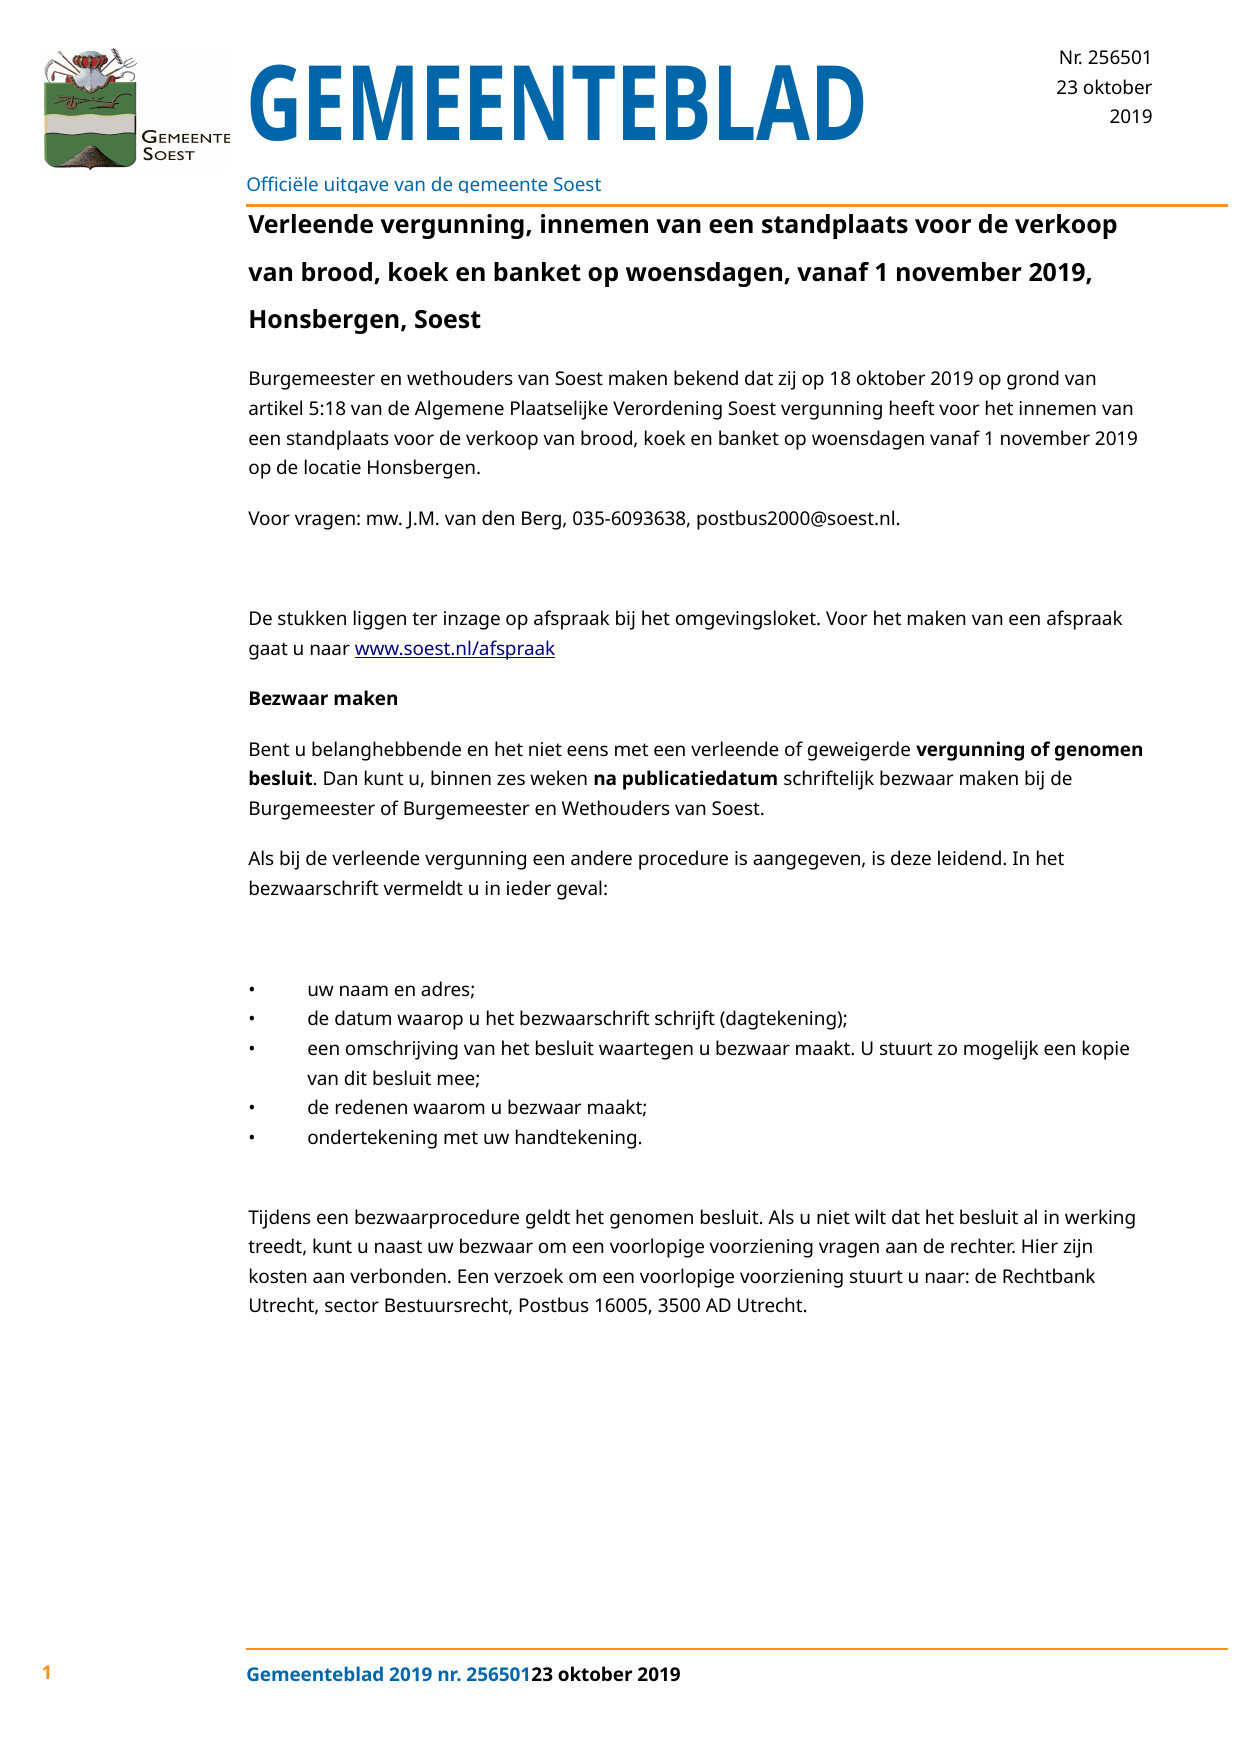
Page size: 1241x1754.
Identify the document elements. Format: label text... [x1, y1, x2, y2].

text Verleende vergunning, innemen van een standplaats voor de verkoop van brood, koek en banket op woensdagen, vanaf 1 november 2019, Honsbergen, Soest [248, 207, 1152, 336]
picture [41, 47, 231, 172]
text Burgemeester en wethouders van Soest maken bekend dat zij op 18 oktober 2019 op grond van artikel 5:18 van de Algemene Plaatselijke Verordening Soest vergunning heeft voor het innemen van een standplaats voor de verkoop van brood, koek en banket op woensdagen vanaf 1 november 2019 op de locatie Honsbergen. [248, 366, 1152, 480]
list uw naam en adres; [248, 976, 1152, 1002]
text Bent u belanghebbende en het niet eens met een verleende of geweigerde vergunning of genomen besluit. Dan kunt u, binnen zes weken na publicatiedatum schriftelijk bezwaar maken bij de Burgemeester of Burgemeester en Wethouders van Soest. [248, 736, 1152, 821]
list ondertekening met uw handtekening. [248, 1124, 1152, 1149]
list de datum waarop u het bezwaarschrift schrijft (dagtekening); [248, 1006, 1152, 1031]
text Als bij de verleende vergunning een andere procedure is aangegeven, is deze leidend. In het bezwaarschrift vermeldt u in ieder geval: [248, 846, 1152, 901]
list een omschrijving van het besluit waartegen u bezwaar maakt. U stuurt zo mogelijk een kopie van dit besluit mee; [248, 1035, 1152, 1090]
text Voor vragen: mw. J.M. van den Berg, 035-6093638, postbus2000@soest.nl. [248, 505, 1152, 530]
list de redenen waarom u bezwaar maakt; [248, 1094, 1152, 1120]
text Bezwaar maken [248, 686, 1152, 711]
text Tijdens een bezwaarprocedure geldt het genomen besluit. Als u niet wilt dat het besluit al in werking treedt, kunt u naast uw bezwaar om een voorlopige voorziening vragen aan de rechter. Hier zijn kosten aan verbonden. Een verzoek om een voorlopige voorziening stuurt u naar: de Rechtbank Utrecht, sector Bestuursrecht, Postbus 16005, 3500 AD Utrecht. [248, 1204, 1152, 1318]
text De stukken liggen ter inzage op afspraak bij het omgevingsloket. Voor het maken van een afspraak gaat u naar www.soest.nl/afspraak [248, 606, 1152, 661]
